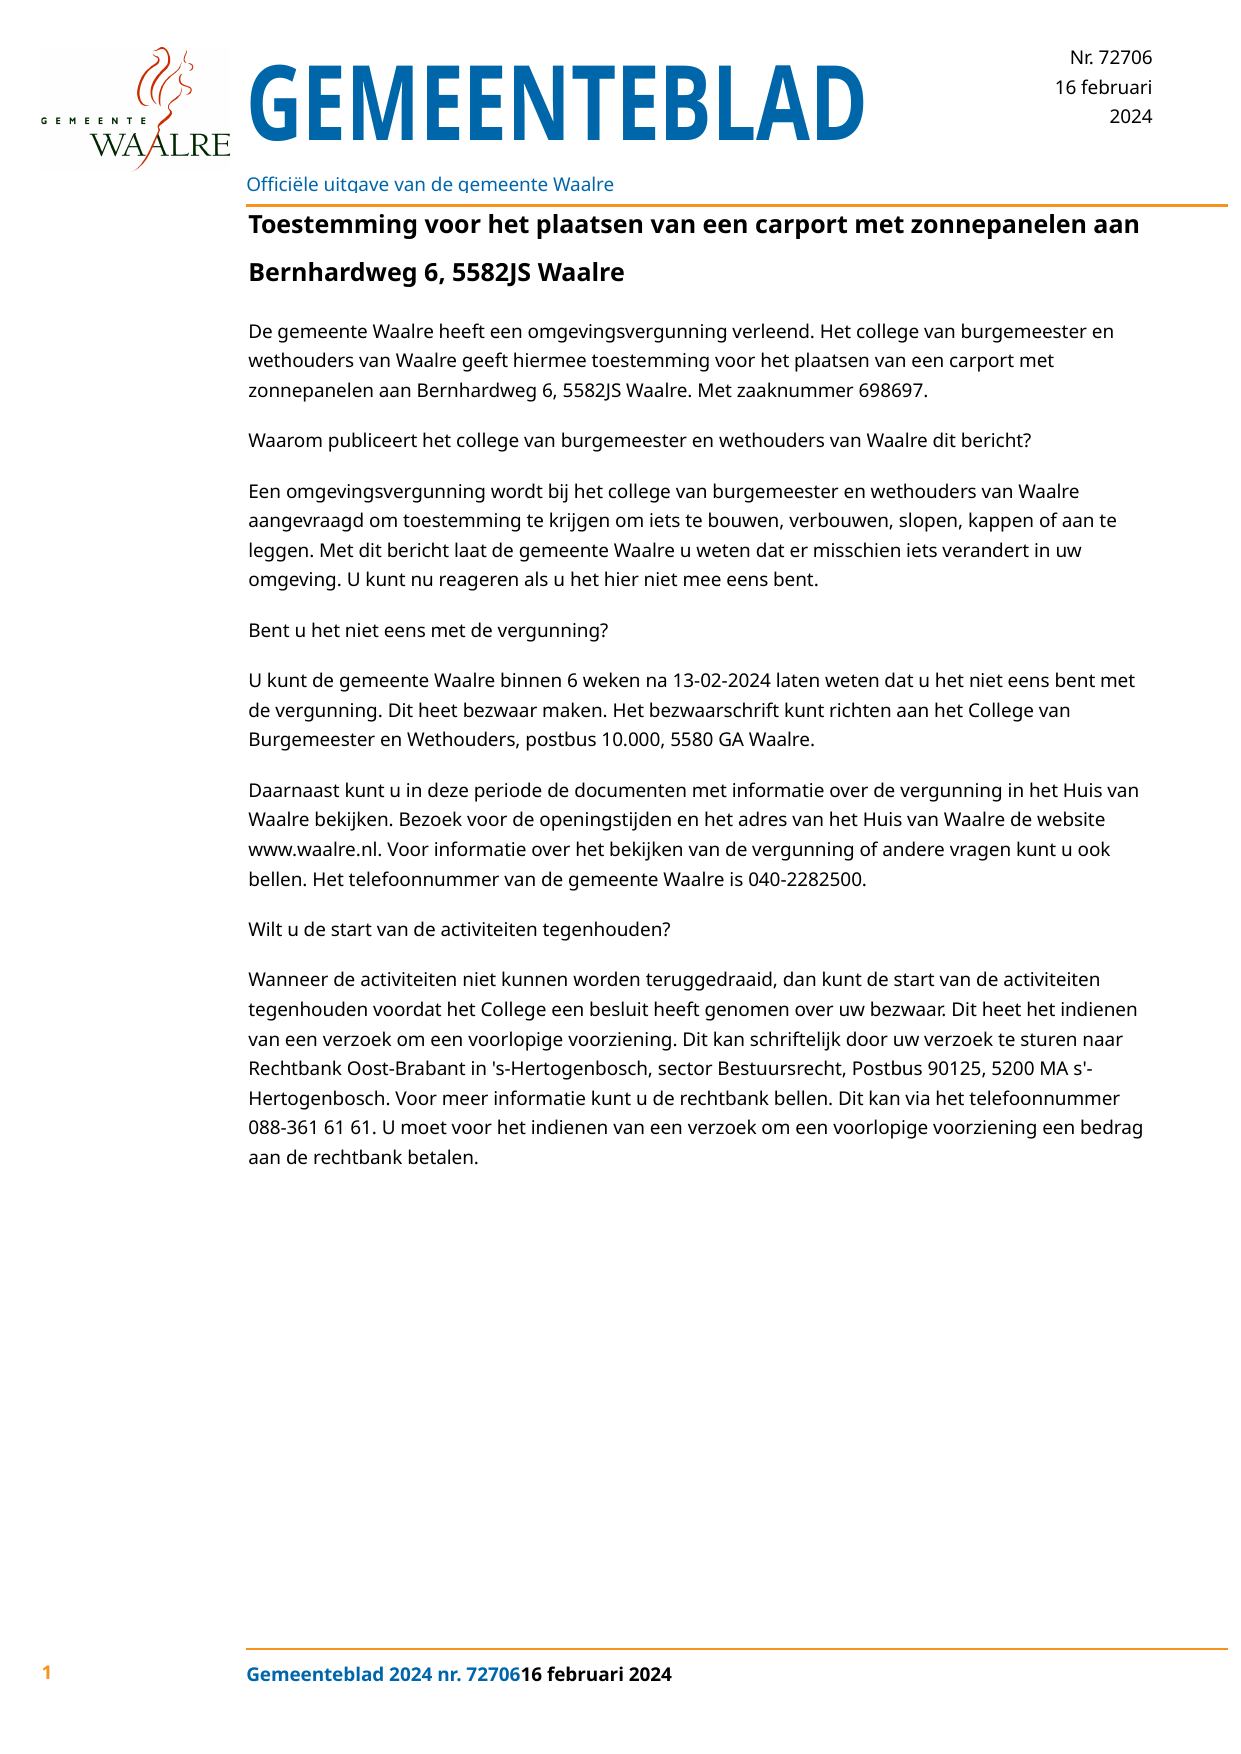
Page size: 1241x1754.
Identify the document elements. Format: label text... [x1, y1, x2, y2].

text Een omgevingsvergunning wordt bij het college van burgemeester en wethouders van Waalre aangevraagd om toestemming te krijgen om iets te bouwen, verbouwen, slopen, kappen of aan te leggen. Met dit bericht laat de gemeente Waalre u weten dat er misschien iets verandert in uw omgeving. U kunt nu reageren als u het hier niet mee eens bent. [248, 478, 1152, 592]
text Wanneer de activiteiten niet kunnen worden teruggedraaid, dan kunt de start van de activiteiten tegenhouden voordat het College een besluit heeft genomen over uw bezwaar. Dit heet het indienen van een verzoek om een voorlopige voorziening. Dit kan schriftelijk door uw verzoek te sturen naar Rechtbank Oost-Brabant in 's-Hertogenbosch, sector Bestuursrecht, Postbus 90125, 5200 MA s'-Hertogenbosch. Voor meer informatie kunt u de rechtbank bellen. Dit kan via het telefoonnummer 088-361 61 61. U moet voor het indienen van een verzoek om een voorlopige voorziening een bedrag aan de rechtbank betalen. [248, 967, 1152, 1170]
text U kunt de gemeente Waalre binnen 6 weken na 13-02-2024 laten weten dat u het niet eens bent met de vergunning. Dit heet bezwaar maken. Het bezwaarschrift kunt richten aan het College van Burgemeester en Wethouders, postbus 10.000, 5580 GA Waalre. [248, 667, 1152, 752]
picture [41, 47, 231, 172]
text Toestemming voor het plaatsen van een carport met zonnepanelen aan Bernhardweg 6, 5582JS Waalre [248, 207, 1152, 288]
text Waarom publiceert het college van burgemeester en wethouders van Waalre dit bericht? [248, 427, 1152, 453]
text De gemeente Waalre heeft een omgevingsvergunning verleend. Het college van burgemeester en wethouders van Waalre geeft hiermee toestemming voor het plaatsen van een carport met zonnepanelen aan Bernhardweg 6, 5582JS Waalre. Met zaaknummer 698697. [248, 318, 1152, 403]
text Bent u het niet eens met de vergunning? [248, 617, 1152, 643]
text Daarnaast kunt u in deze periode de documenten met informatie over de vergunning in het Huis van Waalre bekijken. Bezoek voor de openingstijden en het adres van het Huis van Waalre de website www.waalre.nl. Voor informatie over het bekijken van de vergunning of andere vragen kunt u ook bellen. Het telefoonnummer van de gemeente Waalre is 040-2282500. [248, 777, 1152, 892]
text Wilt u de start van de activiteiten tegenhouden? [248, 916, 1152, 942]
